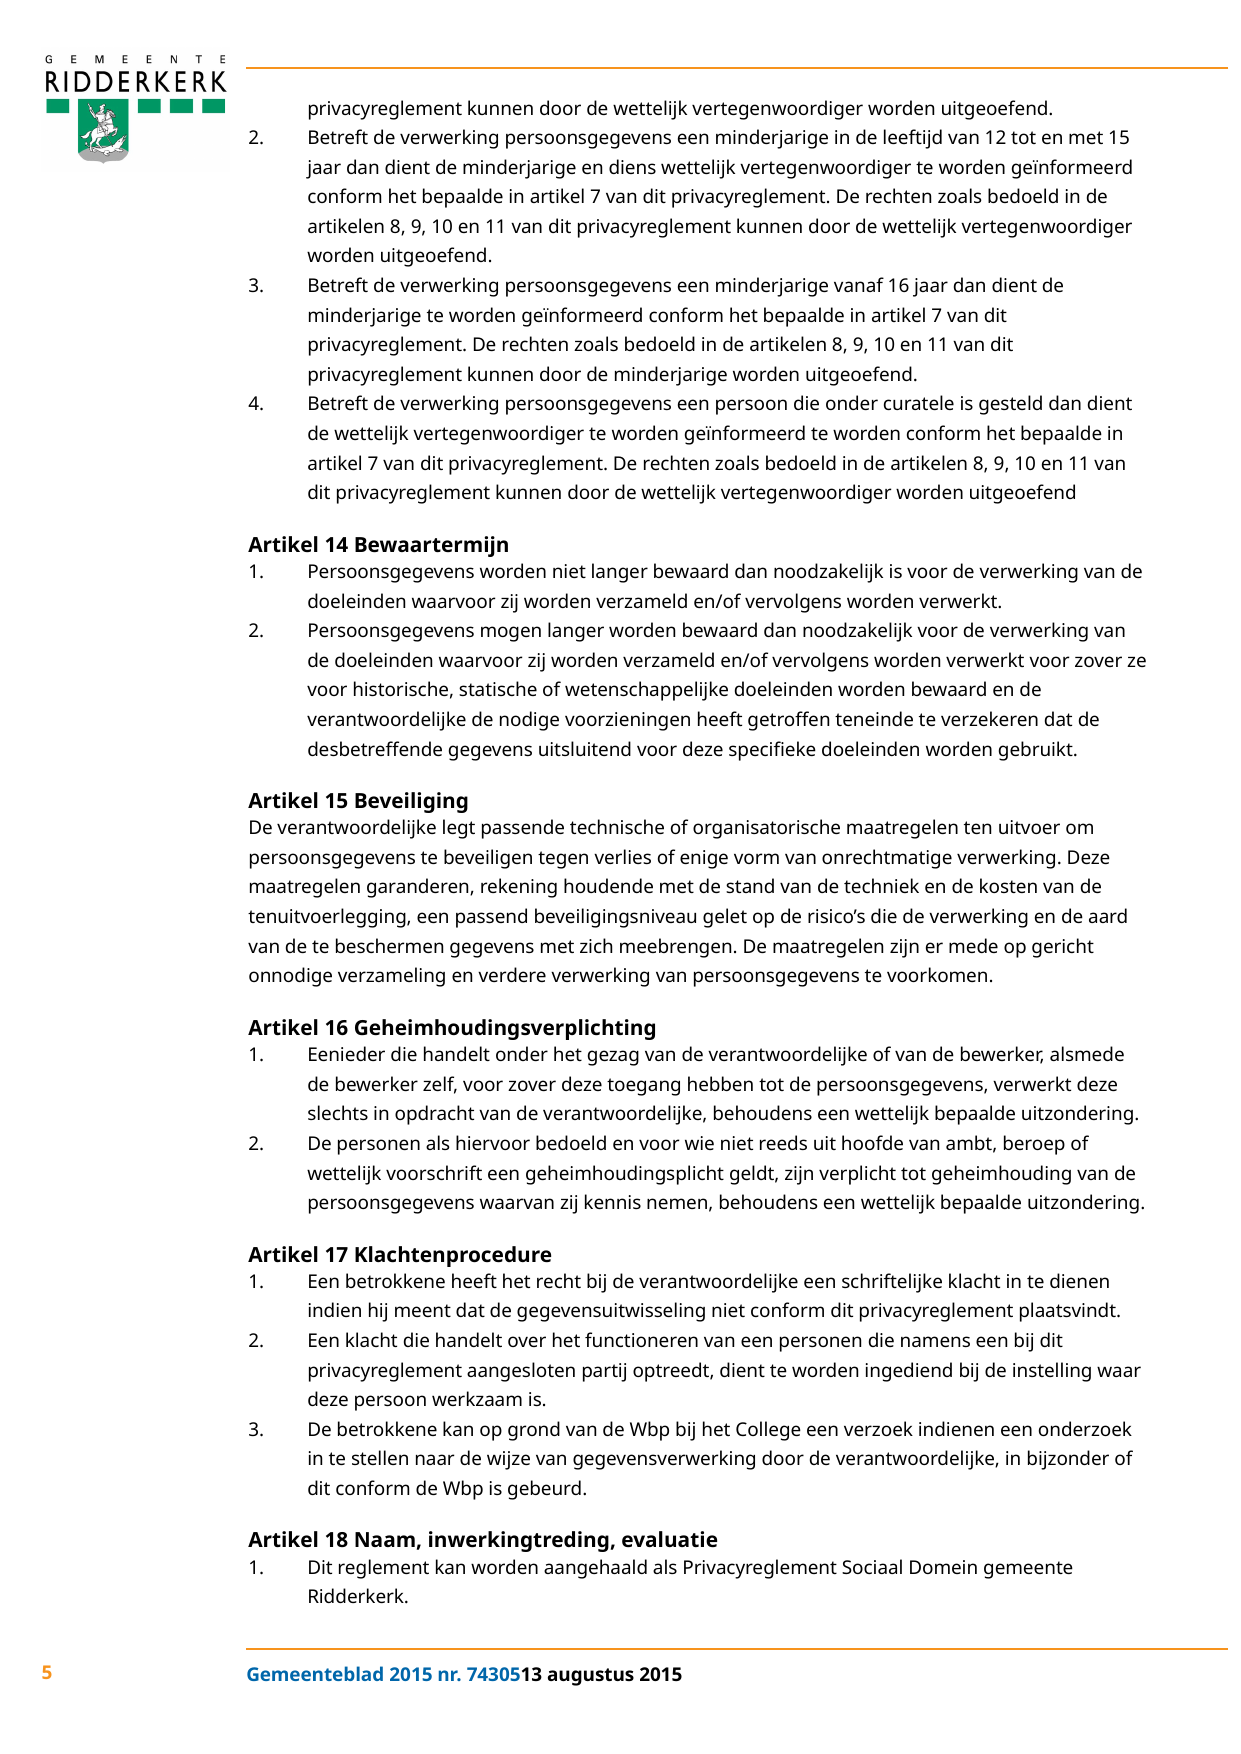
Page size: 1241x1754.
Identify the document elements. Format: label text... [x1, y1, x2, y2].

text De verantwoordelijke legt passende technische of organisatorische maatregelen ten uitvoer om persoonsgegevens te beveiligen tegen verlies of enige vorm van onrechtmatige verwerking. Deze maatregelen garanderen, rekening houdende met de stand van de techniek en de kosten van de tenuitvoerlegging, een passend beveiligingsniveau gelet op de risico’s die de verwerking en de aard van de te beschermen gegevens met zich meebrengen. De maatregelen zijn er mede op gericht onnodige verzameling en verdere verwerking van persoonsgegevens te voorkomen. [248, 814, 1152, 988]
text Artikel 14 Bewaartermijn [248, 530, 1152, 558]
text Artikel 18 Naam, inwerkingtreding, evaluatie [248, 1526, 1152, 1554]
text Artikel 17 Klachtenprocedure [248, 1240, 1152, 1268]
list De personen als hiervoor bedoeld en voor wie niet reeds uit hoofde van ambt, beroep of wettelijk voorschrift een geheimhoudingsplicht geldt, zijn verplicht tot geheimhouding van de persoonsgegevens waarvan zij kennis nemen, behoudens een wettelijk bepaalde uitzondering. [248, 1130, 1152, 1215]
list Persoonsgegevens worden niet langer bewaard dan noodzakelijk is voor de verwerking van de doeleinden waarvoor zij worden verzameld en/of vervolgens worden verwerkt. [248, 558, 1152, 613]
list Een klacht die handelt over het functioneren van een personen die namens een bij dit privacyreglement aangesloten partij optreedt, dient te worden ingediend bij de instelling waar deze persoon werkzaam is. [248, 1327, 1152, 1412]
list De betrokkene kan op grond van de Wbp bij het College een verzoek indienen een onderzoek in te stellen naar de wijze van gegevensverwerking door de verantwoordelijke, in bijzonder of dit conform de Wbp is gebeurd. [248, 1416, 1152, 1501]
list privacyreglement kunnen door de wettelijk vertegenwoordiger worden uitgeoefend. [248, 95, 1152, 121]
list Betreft de verwerking persoonsgegevens een minderjarige in de leeftijd van 12 tot en met 15 jaar dan dient de minderjarige en diens wettelijk vertegenwoordiger te worden geïnformeerd conform het bepaalde in artikel 7 van dit privacyreglement. De rechten zoals bedoeld in de artikelen 8, 9, 10 en 11 van dit privacyreglement kunnen door de wettelijk vertegenwoordiger worden uitgeoefend. [248, 124, 1152, 268]
list Persoonsgegevens mogen langer worden bewaard dan noodzakelijk voor de verwerking van de doeleinden waarvoor zij worden verzameld en/of vervolgens worden verwerkt voor zover ze voor historische, statische of wetenschappelijke doeleinden worden bewaard en de verantwoordelijke de nodige voorzieningen heeft getroffen teneinde te verzekeren dat de desbetreffende gegevens uitsluitend voor deze specifieke doeleinden worden gebruikt. [248, 617, 1152, 761]
picture [41, 47, 231, 172]
list Betreft de verwerking persoonsgegevens een persoon die onder curatele is gesteld dan dient de wettelijk vertegenwoordiger te worden geïnformeerd te worden conform het bepaalde in artikel 7 van dit privacyreglement. De rechten zoals bedoeld in de artikelen 8, 9, 10 en 11 van dit privacyreglement kunnen door de wettelijk vertegenwoordiger worden uitgeoefend [248, 391, 1152, 505]
list Dit reglement kan worden aangehaald als Privacyreglement Sociaal Domein gemeente Ridderkerk. [248, 1554, 1152, 1609]
text Artikel 15 Beveiliging [248, 786, 1152, 814]
list Betreft de verwerking persoonsgegevens een minderjarige vanaf 16 jaar dan dient de minderjarige te worden geïnformeerd conform het bepaalde in artikel 7 van dit privacyreglement. De rechten zoals bedoeld in de artikelen 8, 9, 10 en 11 van dit privacyreglement kunnen door de minderjarige worden uitgeoefend. [248, 272, 1152, 387]
list Eenieder die handelt onder het gezag van de verantwoordelijke of van de bewerker, alsmede de bewerker zelf, voor zover deze toegang hebben tot de persoonsgegevens, verwerkt deze slechts in opdracht van de verantwoordelijke, behoudens een wettelijk bepaalde uitzondering. [248, 1041, 1152, 1126]
text Artikel 16 Geheimhoudingsverplichting [248, 1013, 1152, 1041]
list Een betrokkene heeft het recht bij de verantwoordelijke een schriftelijke klacht in te dienen indien hij meent dat de gegevensuitwisseling niet conform dit privacyreglement plaatsvindt. [248, 1268, 1152, 1323]
